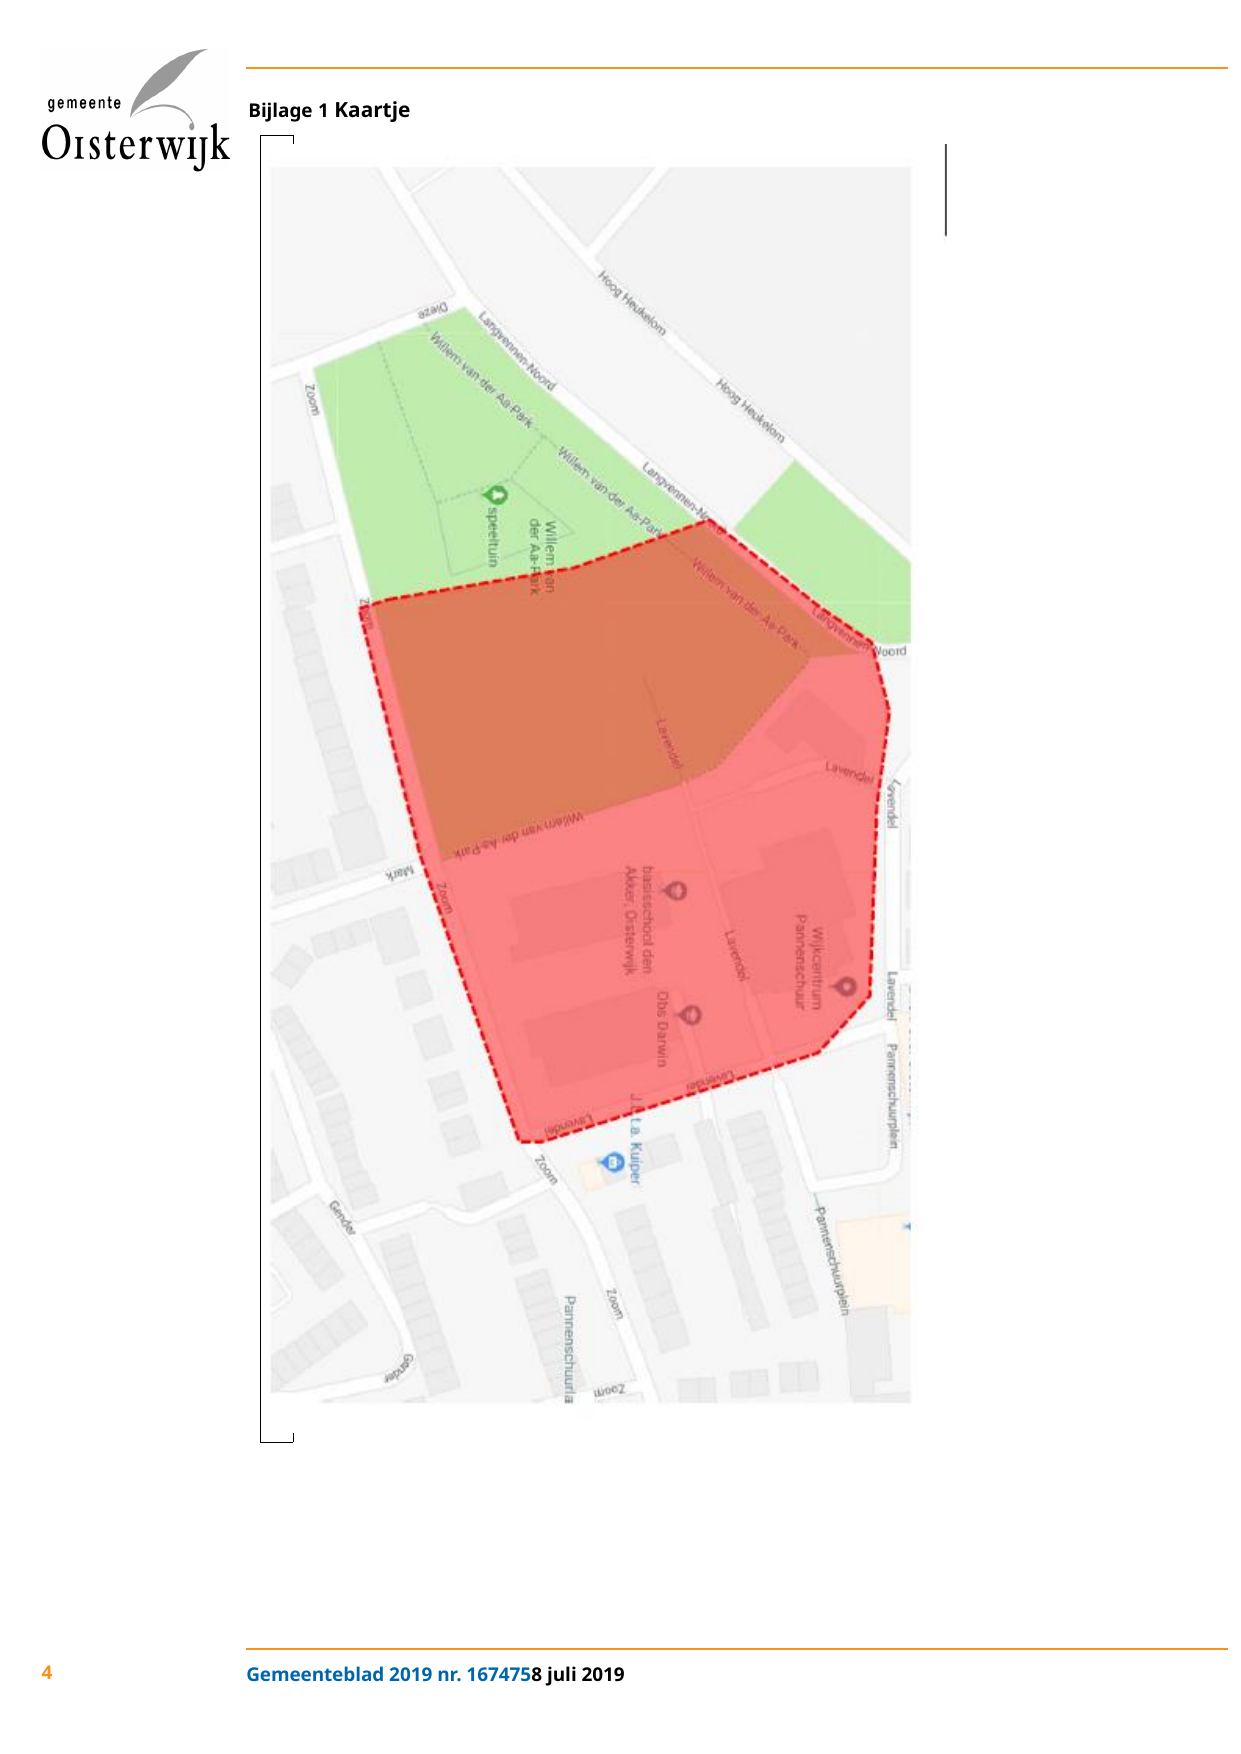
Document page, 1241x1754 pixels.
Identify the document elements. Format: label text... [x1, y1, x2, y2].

text Bijlage 1 Kaartje [248, 95, 1152, 123]
picture [268, 144, 947, 1433]
picture [41, 47, 231, 172]
